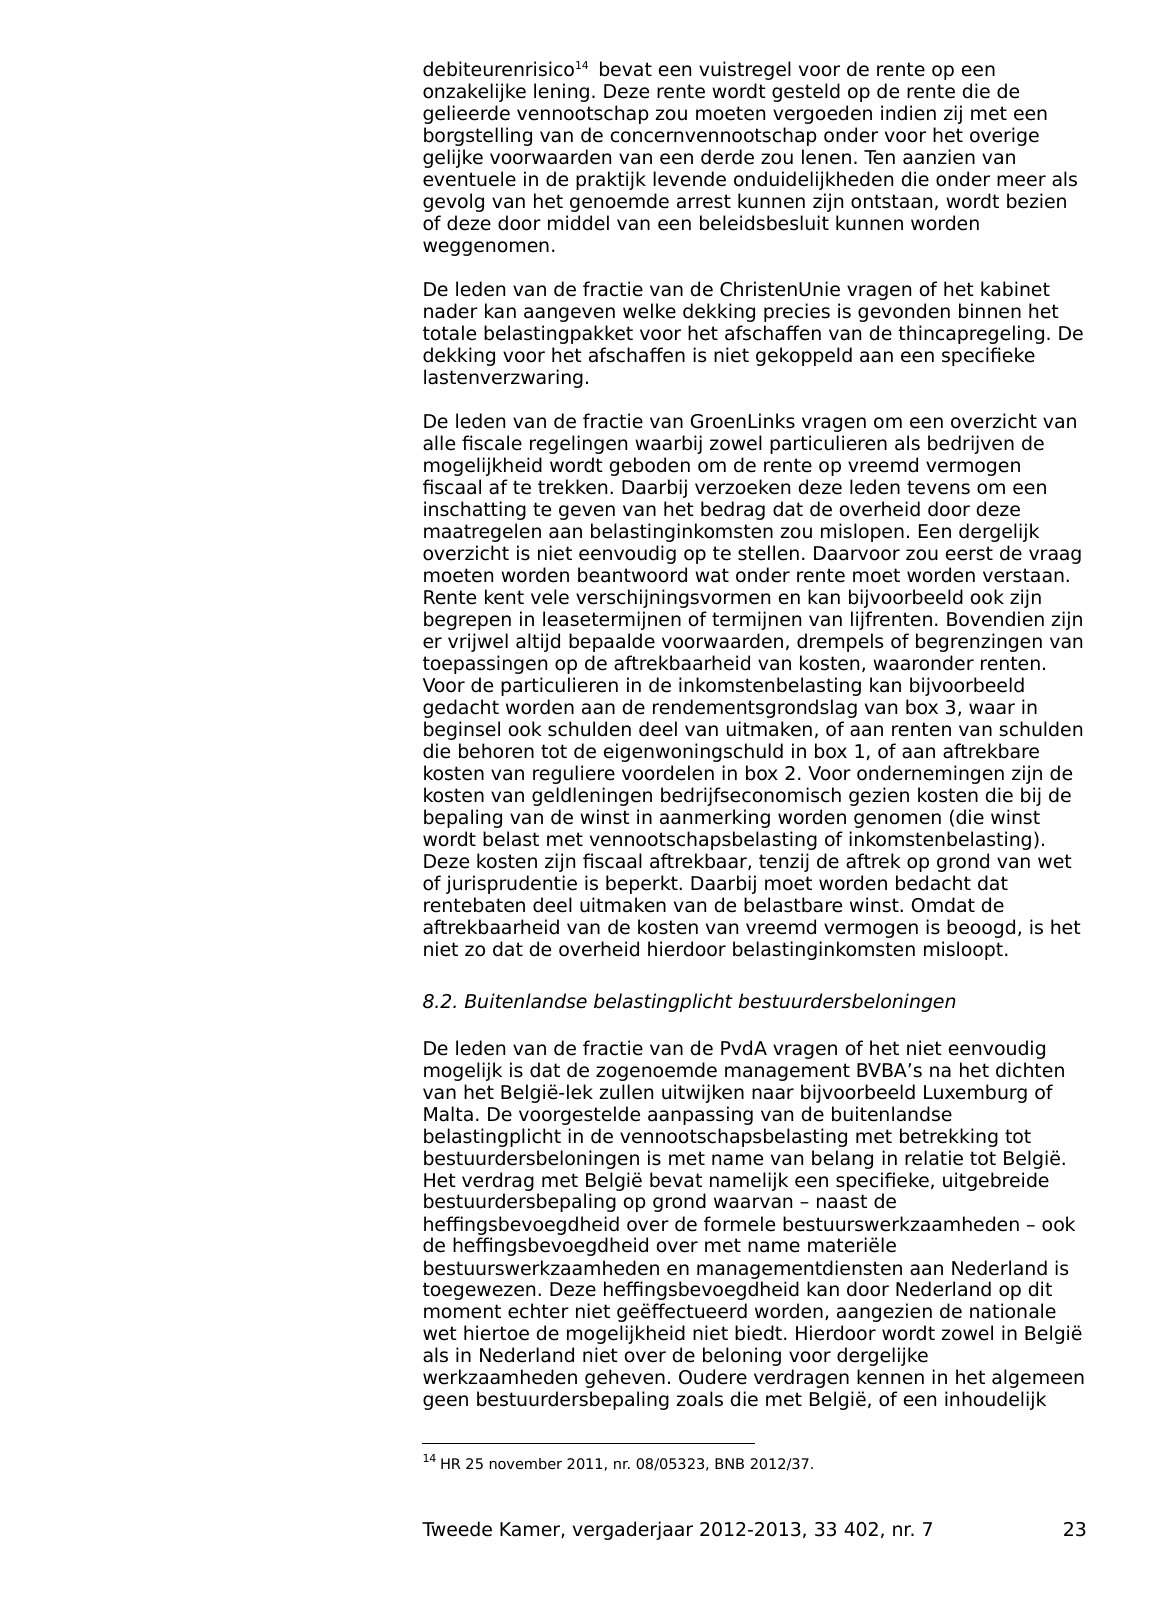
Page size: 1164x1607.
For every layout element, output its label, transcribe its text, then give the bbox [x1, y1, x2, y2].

text De leden van de fractie van de ChristenUnie vragen of het kabinet nader kan aangeven welke dekking precies is gevonden binnen het totale belastingpakket voor het afschaffen van de thincapregeling. De dekking voor het afschaffen is niet gekoppeld aan een specifieke lastenverzwaring. [422, 279, 1087, 389]
text HR 25 november 2011, nr. 08/05323, BNB 2012/37. [422, 1452, 1087, 1474]
text De leden van de fractie van GroenLinks vragen om een overzicht van alle fiscale regelingen waarbij zowel particulieren als bedrijven de mogelijkheid wordt geboden om de rente op vreemd vermogen fiscaal af te trekken. Daarbij verzoeken deze leden tevens om een inschatting te geven van het bedrag dat de overheid door deze maatregelen aan belastinginkomsten zou mislopen. Een dergelijk overzicht is niet eenvoudig op te stellen. Daarvoor zou eerst de vraag moeten worden beantwoord wat onder rente moet worden verstaan. Rente kent vele verschijningsvormen en kan bijvoorbeeld ook zijn begrepen in leasetermijnen of termijnen van lijfrenten. Bovendien zijn er vrijwel altijd bepaalde voorwaarden, drempels of begrenzingen van toepassingen op de aftrekbaarheid van kosten, waaronder renten. Voor de particulieren in de inkomstenbelasting kan bijvoorbeeld gedacht worden aan de rendementsgrondslag van box 3, waar in beginsel ook schulden deel van uitmaken, of aan renten van schulden die behoren tot de eigenwoningschuld in box 1, of aan aftrekbare kosten van reguliere voordelen in box 2. Voor ondernemingen zijn de kosten van geldleningen bedrijfseconomisch gezien kosten die bij de bepaling van de winst in aanmerking worden genomen (die winst wordt belast met vennootschapsbelasting of inkomstenbelasting). Deze kosten zijn fiscaal aftrekbaar, tenzij de aftrek op grond van wet of jurisprudentie is beperkt. Daarbij moet worden bedacht dat rentebaten deel uitmaken van de belastbare winst. Omdat de aftrekbaarheid van de kosten van vreemd vermogen is beoogd, is het niet zo dat de overheid hierdoor belastinginkomsten misloopt. [422, 411, 1087, 961]
text debiteurenrisico bevat een vuistregel voor de rente op een onzakelijke lening. Deze rente wordt gesteld op de rente die de gelieerde vennootschap zou moeten vergoeden indien zij met een borgstelling van de concernvennootschap onder voor het overige gelijke voorwaarden van een derde zou lenen. Ten aanzien van eventuele in de praktijk levende onduidelijkheden die onder meer als gevolg van het genoemde arrest kunnen zijn ontstaan, wordt bezien of deze door middel van een beleidsbesluit kunnen worden weggenomen. [422, 59, 1087, 257]
subtitle 8.2. Buitenlandse belastingplicht bestuurdersbeloningen [422, 991, 1087, 1013]
text De leden van de fractie van de PvdA vragen of het niet eenvoudig mogelijk is dat de zogenoemde management BVBA’s na het dichten van het België-lek zullen uitwijken naar bijvoorbeeld Luxemburg of Malta. De voorgestelde aanpassing van de buitenlandse belastingplicht in de vennootschapsbelasting met betrekking tot bestuurdersbeloningen is met name van belang in relatie tot België. Het verdrag met België bevat namelijk een specifieke, uitgebreide bestuurdersbepaling op grond waarvan – naast de heffingsbevoegdheid over de formele bestuurswerkzaamheden – ook de heffingsbevoegdheid over met name materiële bestuurswerkzaamheden en managementdiensten aan Nederland is toegewezen. Deze heffingsbevoegdheid kan door Nederland op dit moment echter niet geëffectueerd worden, aangezien de nationale wet hiertoe de mogelijkheid niet biedt. Hierdoor wordt zowel in België als in Nederland niet over de beloning voor dergelijke werkzaamheden geheven. Oudere verdragen kennen in het algemeen geen bestuurdersbepaling zoals die met België, of een inhoudelijk [422, 1038, 1087, 1411]
